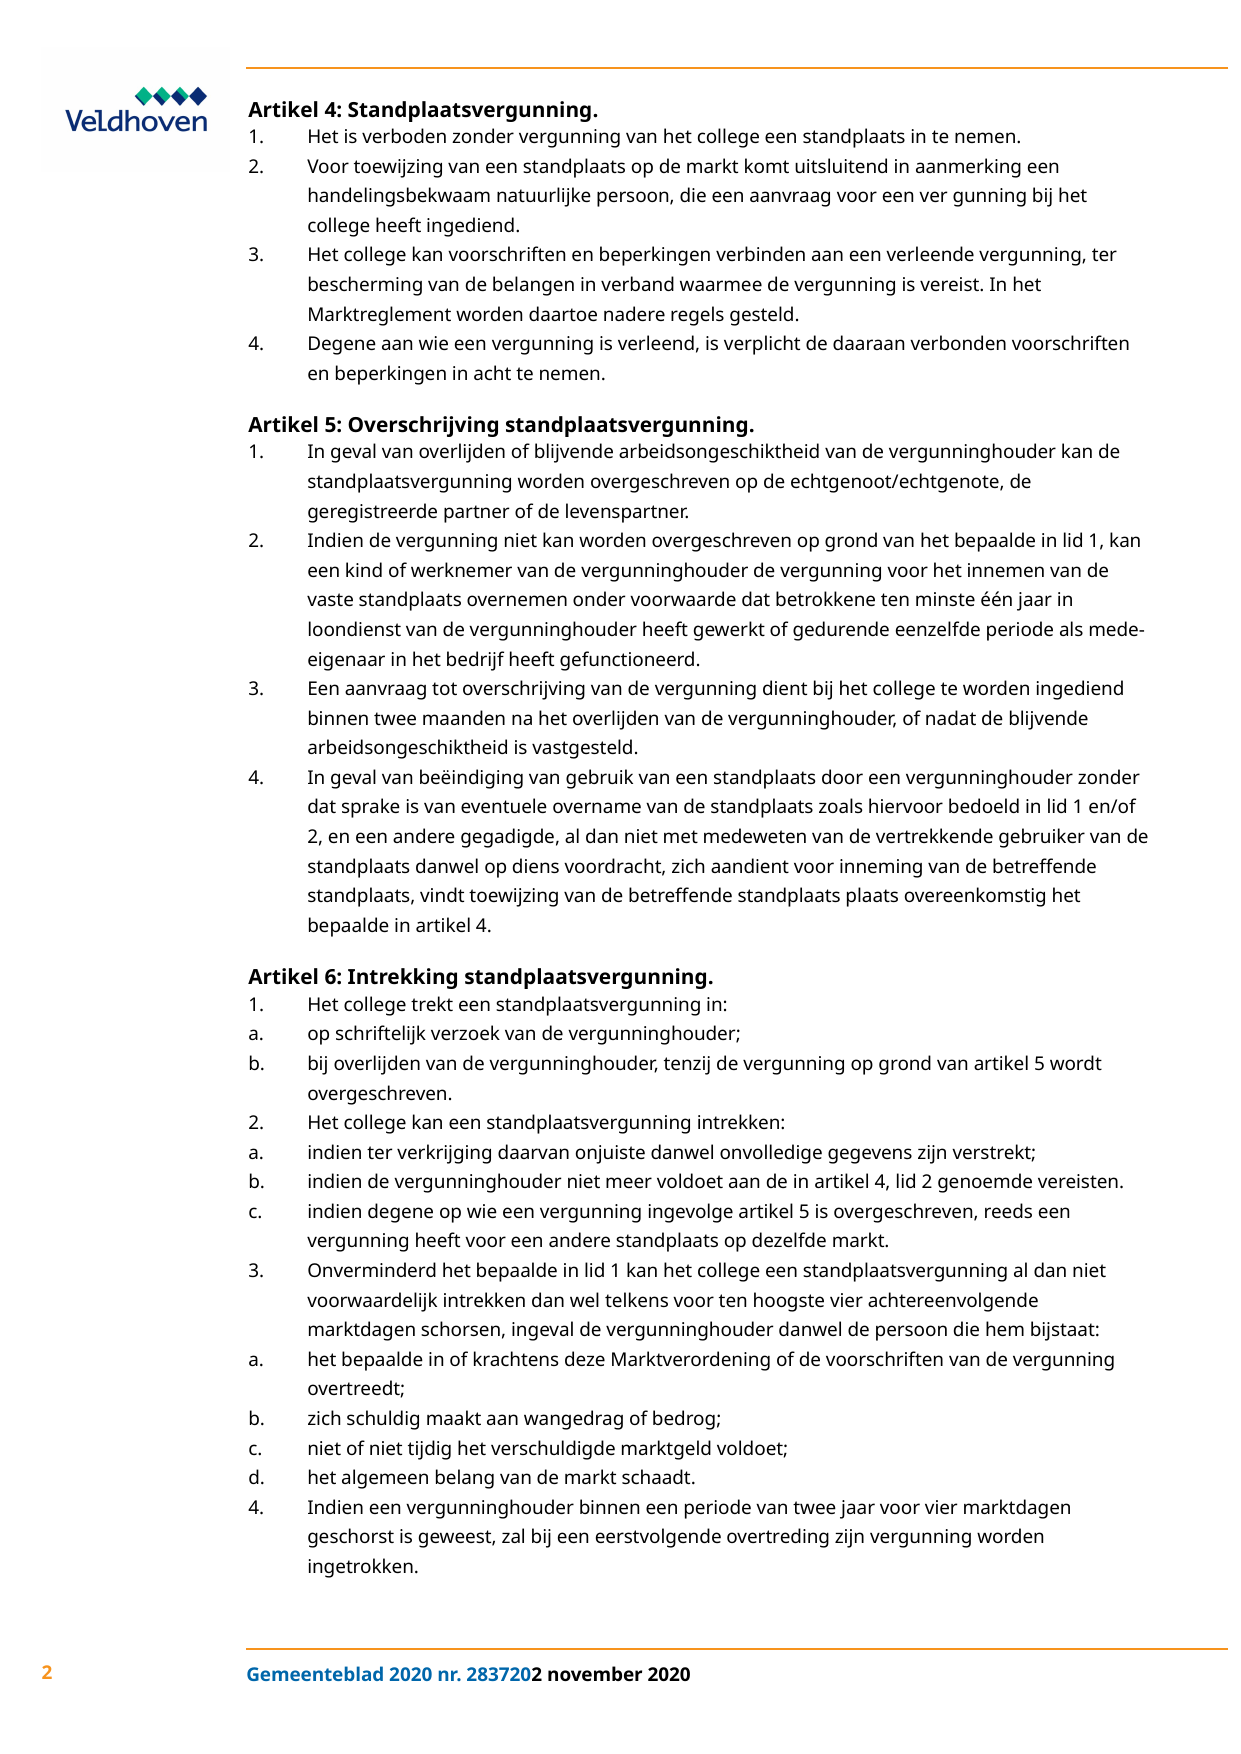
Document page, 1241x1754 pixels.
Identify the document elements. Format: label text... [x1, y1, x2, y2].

list het bepaalde in of krachtens deze Marktverordening of de voorschriften van de vergunning overtreedt; [248, 1346, 1152, 1401]
list Het is verboden zonder vergunning van het college een standplaats in te nemen. [248, 123, 1152, 149]
list bij overlijden van de vergunninghouder, tenzij de vergunning op grond van artikel 5 wordt overgeschreven. [248, 1050, 1152, 1105]
list In geval van overlijden of blijvende arbeidsongeschiktheid van de vergunninghouder kan de standplaatsvergunning worden overgeschreven op de echtgenoot/echtgenote, de geregistreerde partner of de levenspartner. [248, 439, 1152, 524]
list indien degene op wie een vergunning ingevolge artikel 5 is overgeschreven, reeds een vergunning heeft voor een andere standplaats op dezelfde markt. [248, 1198, 1152, 1253]
list Het college trekt een standplaatsvergunning in: [248, 991, 1152, 1017]
list op schriftelijk verzoek van de vergunninghouder; [248, 1021, 1152, 1046]
list Voor toewijzing van een standplaats op de markt komt uitsluitend in aanmerking een handelingsbekwaam natuurlijke persoon, die een aanvraag voor een ver gunning bij het college heeft ingediend. [248, 153, 1152, 238]
picture [41, 47, 231, 172]
list indien de vergunninghouder niet meer voldoet aan de in artikel 4, lid 2 genoemde vereisten. [248, 1168, 1152, 1194]
list niet of niet tijdig het verschuldigde marktgeld voldoet; [248, 1435, 1152, 1460]
list indien ter verkrijging daarvan onjuiste danwel onvolledige gegevens zijn verstrekt; [248, 1139, 1152, 1164]
list Het college kan een standplaatsvergunning intrekken: [248, 1109, 1152, 1135]
list Onverminderd het bepaalde in lid 1 kan het college een standplaatsvergunning al dan niet voorwaardelijk intrekken dan wel telkens voor ten hoogste vier achtereenvolgende marktdagen schorsen, ingeval de vergunninghouder danwel de persoon die hem bijstaat: [248, 1257, 1152, 1342]
text Artikel 6: Intrekking standplaatsvergunning. [248, 962, 1152, 991]
text Artikel 5: Overschrijving standplaatsvergunning. [248, 410, 1152, 439]
list In geval van beëindiging van gebruik van een standplaats door een vergunninghouder zonder dat sprake is van eventuele overname van de standplaats zoals hiervoor bedoeld in lid 1 en/of 2, en een andere gegadigde, al dan niet met medeweten van de vertrekkende gebruiker van de standplaats danwel op diens voordracht, zich aandient voor inneming van de betreffende standplaats, vindt toewijzing van de betreffende standplaats plaats overeenkomstig het bepaalde in artikel 4. [248, 764, 1152, 938]
list Een aanvraag tot overschrijving van de vergunning dient bij het college te worden ingediend binnen twee maanden na het overlijden van de vergunninghouder, of nadat de blijvende arbeidsongeschiktheid is vastgesteld. [248, 675, 1152, 760]
list het algemeen belang van de markt schaadt. [248, 1464, 1152, 1490]
list zich schuldig maakt aan wangedrag of bedrog; [248, 1405, 1152, 1431]
list Degene aan wie een vergunning is verleend, is verplicht de daaraan verbonden voorschriften en beperkingen in acht te nemen. [248, 330, 1152, 386]
list Indien de vergunning niet kan worden overgeschreven op grond van het bepaalde in lid 1, kan een kind of werknemer van de vergunninghouder de vergunning voor het innemen van de vaste standplaats overnemen onder voorwaarde dat betrokkene ten minste één jaar in loondienst van de vergunninghouder heeft gewerkt of gedurende eenzelfde periode als mede-eigenaar in het bedrijf heeft gefunctioneerd. [248, 527, 1152, 672]
list Het college kan voorschriften en beperkingen verbinden aan een verleende vergunning, ter bescherming van de belangen in verband waarmee de vergunning is vereist. In het Marktreglement worden daartoe nadere regels gesteld. [248, 242, 1152, 326]
text Artikel 4: Standplaatsvergunning. [248, 95, 1152, 123]
list Indien een vergunninghouder binnen een periode van twee jaar voor vier marktdagen geschorst is geweest, zal bij een eerstvolgende overtreding zijn vergunning worden ingetrokken. [248, 1494, 1152, 1579]
